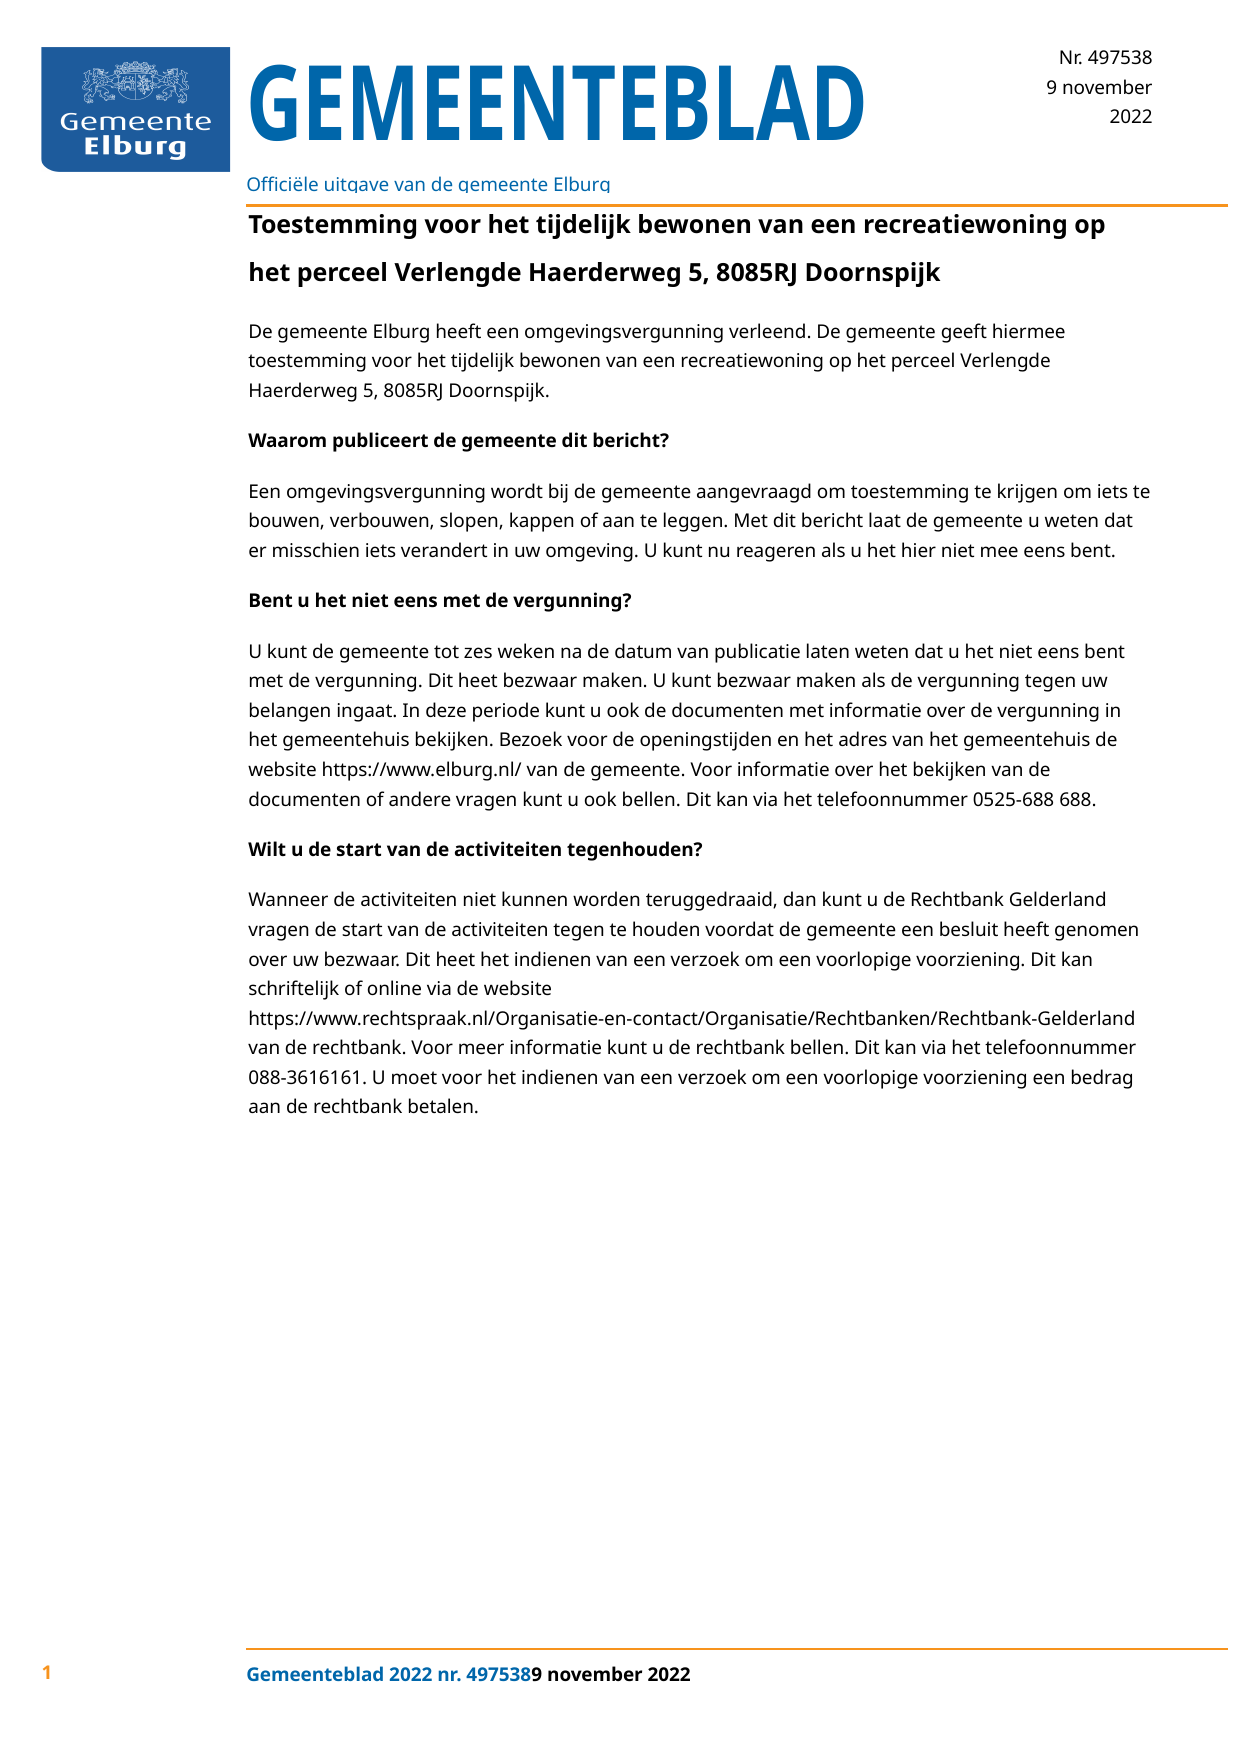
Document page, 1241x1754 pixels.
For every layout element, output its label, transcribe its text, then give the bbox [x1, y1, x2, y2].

text De gemeente Elburg heeft een omgevingsvergunning verleend. De gemeente geeft hiermee toestemming voor het tijdelijk bewonen van een recreatiewoning op het perceel Verlengde Haerderweg 5, 8085RJ Doornspijk. [248, 318, 1152, 403]
text Waarom publiceert de gemeente dit bericht? [248, 427, 1152, 453]
text Bent u het niet eens met de vergunning? [248, 587, 1152, 613]
text Wanneer de activiteiten niet kunnen worden teruggedraaid, dan kunt u de Rechtbank Gelderland vragen de start van de activiteiten tegen te houden voordat de gemeente een besluit heeft genomen over uw bezwaar. Dit heet het indienen van een verzoek om een voorlopige voorziening. Dit kan schriftelijk of online via de website https://www.rechtspraak.nl/Organisatie-en-contact/Organisatie/Rechtbanken/Rechtbank-Gelderland van de rechtbank. Voor meer informatie kunt u de rechtbank bellen. Dit kan via het telefoonnummer 088-3616161. U moet voor het indienen van een verzoek om een voorlopige voorziening een bedrag aan de rechtbank betalen. [248, 887, 1152, 1119]
text Wilt u de start van de activiteiten tegenhouden? [248, 836, 1152, 862]
text Toestemming voor het tijdelijk bewonen van een recreatiewoning op het perceel Verlengde Haerderweg 5, 8085RJ Doornspijk [248, 207, 1152, 288]
text Een omgevingsvergunning wordt bij de gemeente aangevraagd om toestemming te krijgen om iets te bouwen, verbouwen, slopen, kappen of aan te leggen. Met dit bericht laat de gemeente u weten dat er misschien iets verandert in uw omgeving. U kunt nu reageren als u het hier niet mee eens bent. [248, 478, 1152, 563]
picture [41, 47, 231, 172]
text U kunt de gemeente tot zes weken na de datum van publicatie laten weten dat u het niet eens bent met de vergunning. Dit heet bezwaar maken. U kunt bezwaar maken als de vergunning tegen uw belangen ingaat. In deze periode kunt u ook de documenten met informatie over de vergunning in het gemeentehuis bekijken. Bezoek voor de openingstijden en het adres van het gemeentehuis de website https://www.elburg.nl/ van de gemeente. Voor informatie over het bekijken van de documenten of andere vragen kunt u ook bellen. Dit kan via het telefoonnummer 0525-688 688. [248, 638, 1152, 812]
